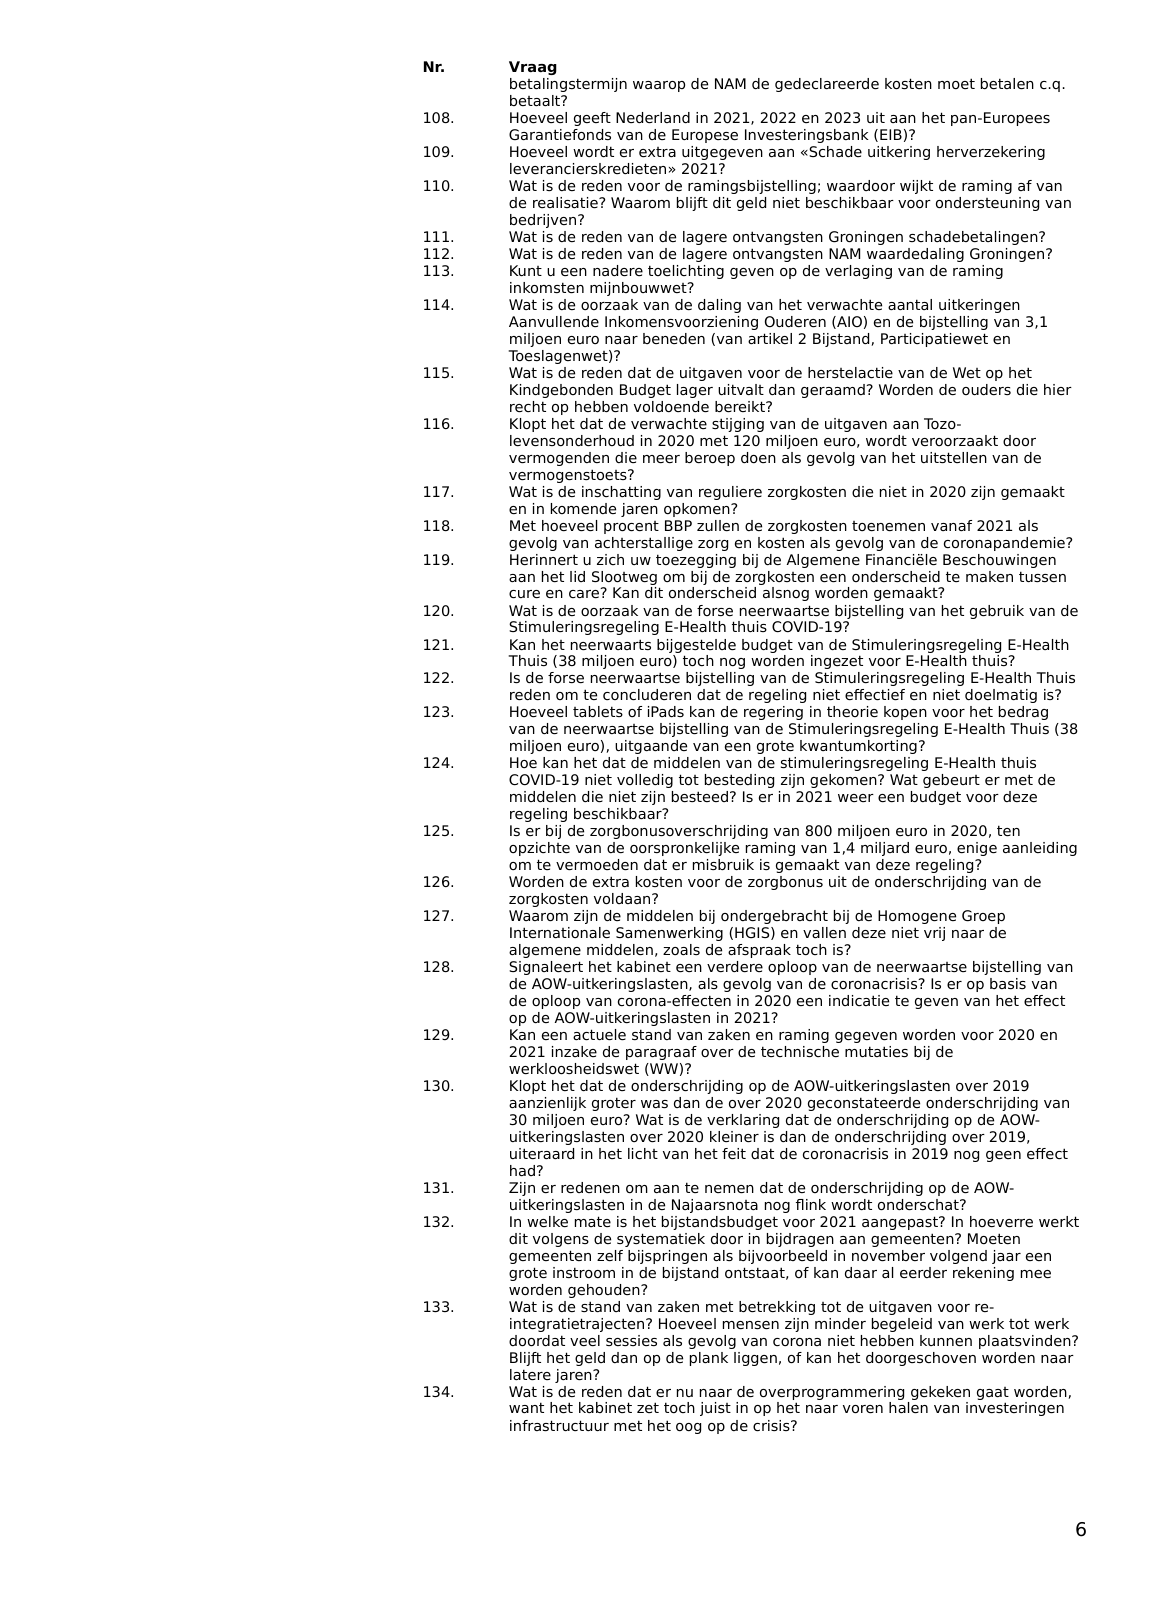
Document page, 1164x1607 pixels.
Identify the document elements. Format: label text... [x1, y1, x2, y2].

table_cell 120. [422, 603, 503, 636]
table_cell 117. [422, 484, 503, 517]
table_header Vraag [503, 59, 1087, 76]
table_cell Kunt u een nadere toelichting geven op de verlaging van de raming inkomsten mijnbouwwet? [503, 263, 1087, 297]
table_cell Klopt het dat de onderschrijding op de AOW-uitkeringslasten over 2019 aanzienlijk groter was dan de over 2020 geconstateerde onderschrijding van 30 miljoen euro? Wat is de verklaring dat de onderschrijding op de AOW-uitkeringslasten over 2020 kleiner is dan de onderschrijding over 2019, uiteraard in het licht van het feit dat de coronacrisis in 2019 nog geen effect had? [503, 1078, 1087, 1180]
table_cell 118. [422, 518, 503, 551]
table_cell Hoeveel geeft Nederland in 2021, 2022 en 2023 uit aan het pan-Europees Garantiefonds van de Europese Investeringsbank (EIB)? [503, 110, 1087, 144]
table_cell In welke mate is het bijstandsbudget voor 2021 aangepast? In hoeverre werkt dit volgens de systematiek door in bijdragen aan gemeenten? Moeten gemeenten zelf bijspringen als bijvoorbeeld in november volgend jaar een grote instroom in de bijstand ontstaat, of kan daar al eerder rekening mee worden gehouden? [503, 1214, 1087, 1298]
table_cell Is de forse neerwaartse bijstelling van de Stimuleringsregeling E-Health Thuis reden om te concluderen dat de regeling niet effectief en niet doelmatig is? [503, 670, 1087, 704]
table_cell 114. [422, 297, 503, 365]
table_cell 134. [422, 1384, 503, 1434]
table_cell 113. [422, 263, 503, 297]
table_cell 129. [422, 1027, 503, 1078]
table_cell 108. [422, 110, 503, 144]
table_cell Hoeveel tablets of iPads kan de regering in theorie kopen voor het bedrag van de neerwaartse bijstelling van de Stimuleringsregeling E-Health Thuis (38 miljoen euro), uitgaande van een grote kwantumkorting? [503, 704, 1087, 755]
table_cell Hoe kan het dat de middelen van de stimuleringsregeling E-Health thuis COVID-19 niet volledig tot besteding zijn gekomen? Wat gebeurt er met de middelen die niet zijn besteed? Is er in 2021 weer een budget voor deze regeling beschikbaar? [503, 755, 1087, 823]
table_cell 119. [422, 551, 503, 602]
table_cell 124. [422, 755, 503, 823]
table_cell Waarom zijn de middelen bij ondergebracht bij de Homogene Groep Internationale Samenwerking (HGIS) en vallen deze niet vrij naar de algemene middelen, zoals de afspraak toch is? [503, 908, 1087, 959]
table_cell [422, 76, 503, 110]
table_cell 121. [422, 636, 503, 670]
table_cell 116. [422, 416, 503, 483]
table_cell Zijn er redenen om aan te nemen dat de onderschrijding op de AOW-uitkeringslasten in de Najaarsnota nog flink wordt onderschat? [503, 1180, 1087, 1214]
table_cell Wat is de reden van de lagere ontvangsten Groningen schadebetalingen? [503, 229, 1087, 246]
table_cell Wat is de oorzaak van de daling van het verwachte aantal uitkeringen Aanvullende Inkomensvoorziening Ouderen (AIO) en de bijstelling van 3,1 miljoen euro naar beneden (van artikel 2 Bijstand, Participatiewet en Toeslagenwet)? [503, 297, 1087, 365]
table_cell Wat is de reden dat er nu naar de overprogrammering gekeken gaat worden, want het kabinet zet toch juist in op het naar voren halen van investeringen infrastructuur met het oog op de crisis? [503, 1384, 1087, 1434]
table_cell 131. [422, 1180, 503, 1214]
table_cell 125. [422, 823, 503, 874]
table_cell 122. [422, 670, 503, 704]
table_cell 111. [422, 229, 503, 246]
table_cell Wat is de oorzaak van de forse neerwaartse bijstelling van het gebruik van de Stimuleringsregeling E-Health thuis COVID-19? [503, 603, 1087, 636]
table_cell betalingstermijn waarop de NAM de gedeclareerde kosten moet betalen c.q. betaalt? [503, 76, 1087, 110]
table_cell 115. [422, 365, 503, 416]
table_cell 110. [422, 178, 503, 229]
table_cell Is er bij de zorgbonusoverschrijding van 800 miljoen euro in 2020, ten opzichte van de oorspronkelijke raming van 1,4 miljard euro, enige aanleiding om te vermoeden dat er misbruik is gemaakt van deze regeling? [503, 823, 1087, 874]
table_header Nr. [422, 59, 503, 76]
table_cell Herinnert u zich uw toezegging bij de Algemene Financiële Beschouwingen aan het lid Slootweg om bij de zorgkosten een onderscheid te maken tussen cure en care? Kan dit onderscheid alsnog worden gemaakt? [503, 551, 1087, 602]
table_cell 130. [422, 1078, 503, 1180]
table_cell 133. [422, 1299, 503, 1383]
table_cell 132. [422, 1214, 503, 1298]
table_cell 127. [422, 908, 503, 959]
table_cell Wat is de inschatting van reguliere zorgkosten die niet in 2020 zijn gemaakt en in komende jaren opkomen? [503, 484, 1087, 517]
table_cell 112. [422, 246, 503, 263]
table_cell Wat is de reden van de lagere ontvangsten NAM waardedaling Groningen? [503, 246, 1087, 263]
table_cell Wat is de stand van zaken met betrekking tot de uitgaven voor re-integratietrajecten? Hoeveel mensen zijn minder begeleid van werk tot werk doordat veel sessies als gevolg van corona niet hebben kunnen plaatsvinden? Blijft het geld dan op de plank liggen, of kan het doorgeschoven worden naar latere jaren? [503, 1299, 1087, 1383]
table_cell Signaleert het kabinet een verdere oploop van de neerwaartse bijstelling van de AOW-uitkeringslasten, als gevolg van de coronacrisis? Is er op basis van de oploop van corona-effecten in 2020 een indicatie te geven van het effect op de AOW-uitkeringslasten in 2021? [503, 959, 1087, 1027]
table_cell Wat is de reden dat de uitgaven voor de herstelactie van de Wet op het Kindgebonden Budget lager uitvalt dan geraamd? Worden de ouders die hier recht op hebben voldoende bereikt? [503, 365, 1087, 416]
table_cell 109. [422, 144, 503, 178]
table_cell 128. [422, 959, 503, 1027]
table_cell Met hoeveel procent BBP zullen de zorgkosten toenemen vanaf 2021 als gevolg van achterstallige zorg en kosten als gevolg van de coronapandemie? [503, 518, 1087, 551]
table_cell 126. [422, 874, 503, 908]
table_cell 123. [422, 704, 503, 755]
table_cell Kan een actuele stand van zaken en raming gegeven worden voor 2020 en 2021 inzake de paragraaf over de technische mutaties bij de werkloosheidswet (WW)? [503, 1027, 1087, 1078]
table_cell Kan het neerwaarts bijgestelde budget van de Stimuleringsregeling E-Health Thuis (38 miljoen euro) toch nog worden ingezet voor E-Health thuis? [503, 636, 1087, 670]
table_cell Wat is de reden voor de ramingsbijstelling; waardoor wijkt de raming af van de realisatie? Waarom blijft dit geld niet beschikbaar voor ondersteuning van bedrijven? [503, 178, 1087, 229]
table_cell Worden de extra kosten voor de zorgbonus uit de onderschrijding van de zorgkosten voldaan? [503, 874, 1087, 908]
table_cell Klopt het dat de verwachte stijging van de uitgaven aan Tozo-levensonderhoud in 2020 met 120 miljoen euro, wordt veroorzaakt door vermogenden die meer beroep doen als gevolg van het uitstellen van de vermogenstoets? [503, 416, 1087, 483]
table_cell Hoeveel wordt er extra uitgegeven aan «Schade uitkering herverzekering leverancierskredieten» 2021? [503, 144, 1087, 178]
